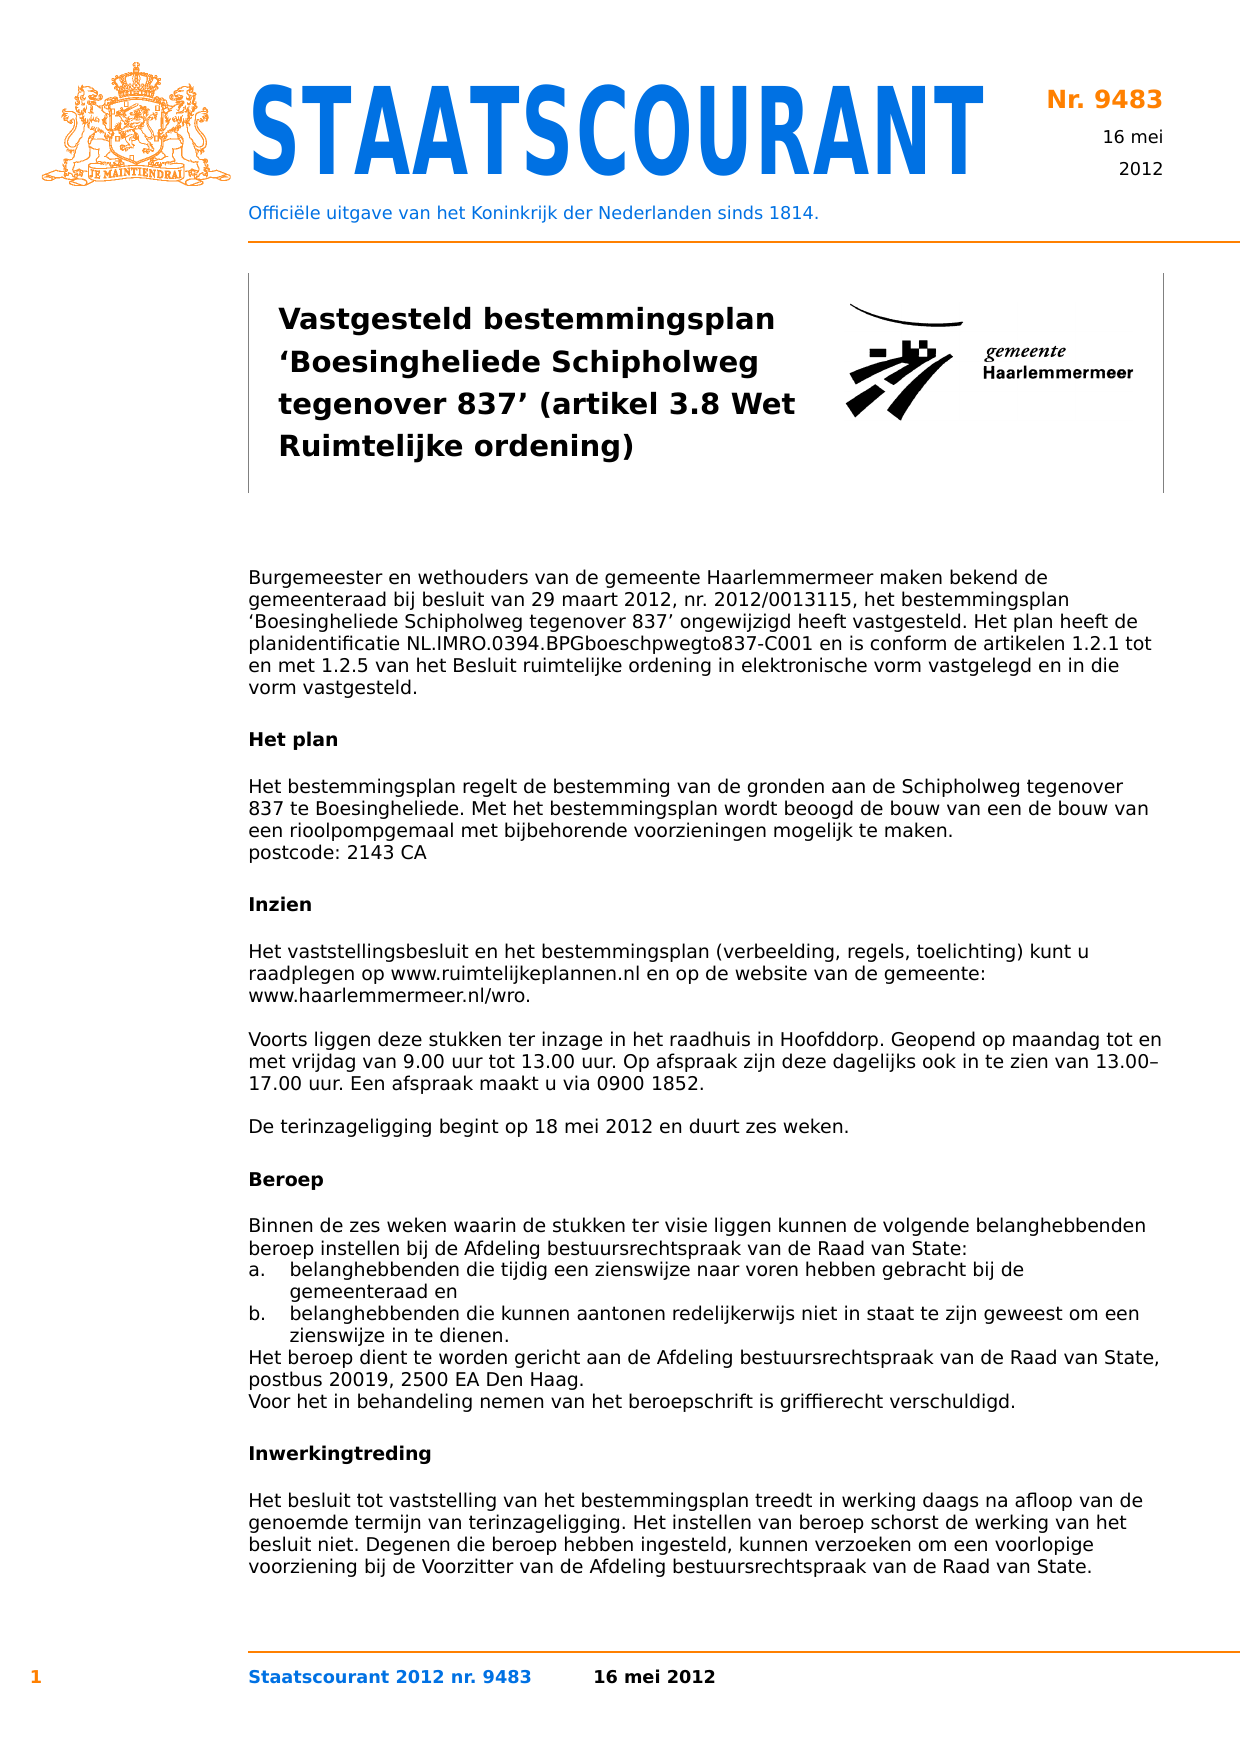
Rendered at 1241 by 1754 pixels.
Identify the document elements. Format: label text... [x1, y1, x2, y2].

table_cell 16 mei [998, 121, 1240, 153]
picture [41, 62, 231, 186]
subtitle Beroep [248, 1168, 1163, 1190]
text Burgemeester en wethouders van de gemeente Haarlemmermeer maken bekend de gemeenteraad bij besluit van 29 maart 2012, nr. 2012/0013115, het bestemmingsplan ‘Boesingheliede Schipholweg tegenover 837’ ongewijzigd heeft vastgesteld. Het plan heeft de planidentificatie NL.IMRO.0394.BPGboeschpwegto837-C001 en is conform de artikelen 1.2.1 tot en met 1.2.5 van het Besluit ruimtelijke ordening in elektronische vorm vastgelegd en in die vorm vastgesteld. [248, 567, 1163, 699]
text Binnen de zes weken waarin de stukken ter visie liggen kunnen de volgende belanghebbenden beroep instellen bij de Afdeling bestuursrechtspraak van de Raad van State: [248, 1215, 1163, 1259]
subtitle Vastgesteld bestemmingsplan ‘Boesingheliede Schipholweg tegenover 837’ (artikel 3.8 Wet Ruimtelijke ordening) [249, 273, 1163, 493]
table_cell Officiële uitgave van het Koninkrijk der Nederlanden sinds 1814. [248, 203, 1240, 241]
table_header STAATSCOURANT [248, 62, 998, 203]
picture [844, 302, 1134, 421]
text b. belanghebbenden die kunnen aantonen redelijkerwijs niet in staat te zijn geweest om een zienswijze in te dienen. [248, 1303, 1163, 1347]
table_header [25, 62, 248, 241]
table_header Nr. 9483 [998, 62, 1240, 121]
text Voor het in behandeling nemen van het beroepschrift is griffierecht verschuldigd. [248, 1391, 1163, 1413]
text Het vaststellingsbesluit en het bestemmingsplan (verbeelding, regels, toelichting) kunt u raadplegen op www.ruimtelijkeplannen.nl en op de website van de gemeente: www.haarlemmermeer.nl/wro. [248, 941, 1163, 1007]
text Het besluit tot vaststelling van het bestemmingsplan treedt in werking daags na afloop van de genoemde termijn van terinzageligging. Het instellen van beroep schorst de werking van het besluit niet. Degenen die beroep hebben ingesteld, kunnen verzoeken om een voorlopige voorziening bij de Voorzitter van de Afdeling bestuursrechtspraak van de Raad van State. [248, 1490, 1163, 1578]
text De terinzageligging begint op 18 mei 2012 en duurt zes weken. [248, 1116, 1163, 1138]
text a. belanghebbenden die tijdig een zienswijze naar voren hebben gebracht bij de gemeenteraad en [248, 1259, 1163, 1303]
text Het bestemmingsplan regelt de bestemming van de gronden aan de Schipholweg tegenover 837 te Boesingheliede. Met het bestemmingsplan wordt beoogd de bouw van een de bouw van een rioolpompgemaal met bijbehorende voorzieningen mogelijk te maken. [248, 776, 1163, 842]
subtitle Inzien [248, 894, 1163, 916]
text postcode: 2143 CA [248, 842, 1163, 864]
subtitle Inwerkingtreding [248, 1443, 1163, 1465]
text Voorts liggen deze stukken ter inzage in het raadhuis in Hoofddorp. Geopend op maandag tot en met vrijdag van 9.00 uur tot 13.00 uur. Op afspraak zijn deze dagelijks ook in te zien van 13.00–17.00 uur. Een afspraak maakt u via 0900 1852. [248, 1029, 1163, 1094]
subtitle Het plan [248, 729, 1163, 751]
text Het beroep dient te worden gericht aan de Afdeling bestuursrechtspraak van de Raad van State, postbus 20019, 2500 EA Den Haag. [248, 1347, 1163, 1391]
table_cell 2012 [998, 153, 1240, 203]
